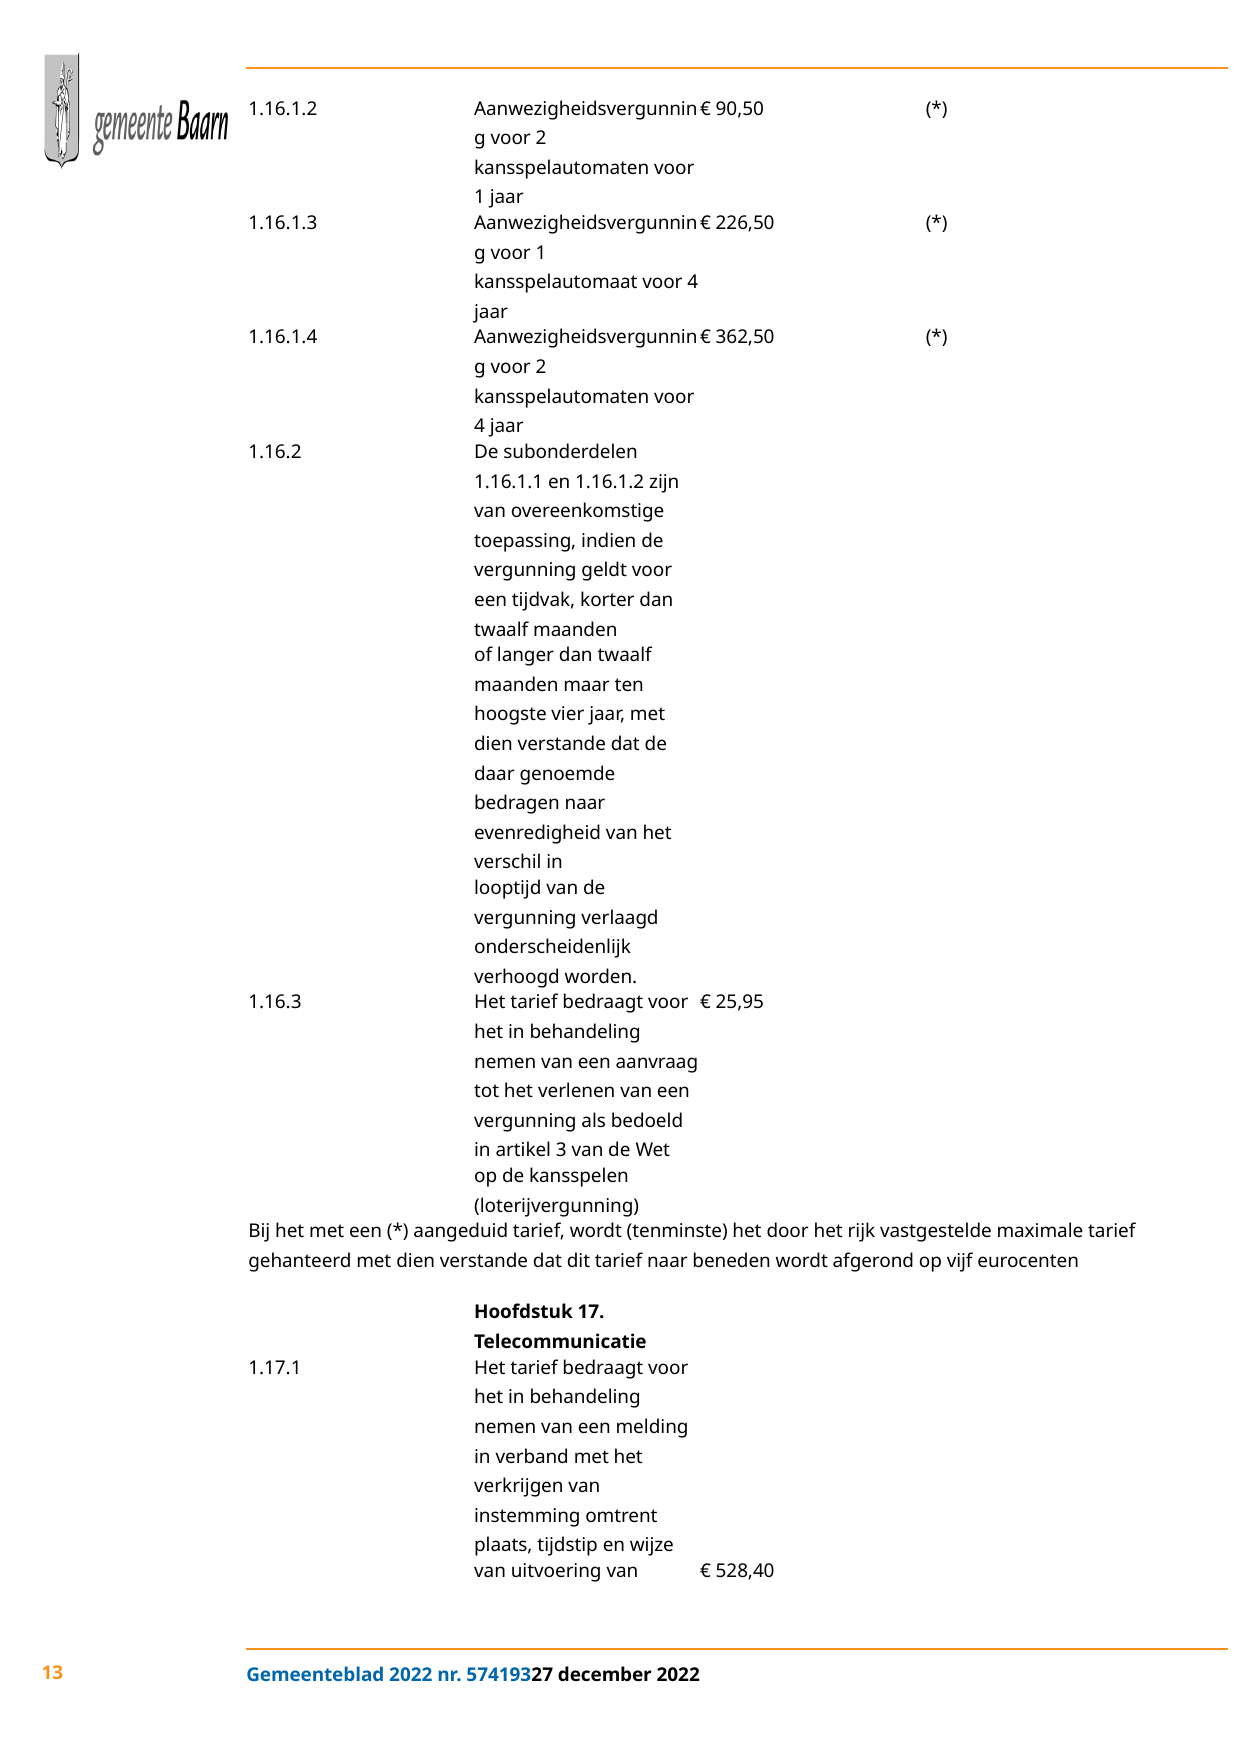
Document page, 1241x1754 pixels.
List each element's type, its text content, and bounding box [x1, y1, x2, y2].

table_cell 1.16.1.3 [248, 209, 474, 324]
table_cell [926, 1273, 1152, 1299]
table_cell [700, 438, 926, 641]
table_cell [700, 874, 926, 989]
table_cell € 528,40 [700, 1557, 926, 1583]
table_cell € 25,95 [700, 989, 926, 1162]
table_cell [248, 641, 474, 874]
table_cell [248, 1557, 474, 1583]
table_cell [926, 989, 1152, 1162]
table_cell [926, 641, 1152, 874]
table_cell (*) [926, 209, 1152, 324]
table_cell [926, 1354, 1152, 1557]
table_cell [926, 1557, 1152, 1583]
table_cell [700, 641, 926, 874]
table_cell Aanwezigheidsvergunning voor 2 kansspelautomaten voor 1 jaar [474, 95, 700, 209]
table_cell € 90,50 [700, 95, 926, 209]
table_cell 1.16.3 [248, 989, 474, 1162]
table_cell [248, 874, 474, 989]
table_cell Het tarief bedraagt voor het in behandeling nemen van een aanvraag tot het verlenen van een vergunning als bedoeld in artikel 3 van de Wet [474, 989, 700, 1162]
table_cell Het tarief bedraagt voor het in behandeling nemen van een melding in verband met het verkrijgen van instemming omtrent plaats, tijdstip en wijze [474, 1354, 700, 1557]
table_cell [700, 1299, 926, 1354]
table_cell van uitvoering van [474, 1557, 700, 1583]
table_cell Aanwezigheidsvergunning voor 1 kansspelautomaat voor 4 jaar [474, 209, 700, 324]
table_cell [926, 438, 1152, 641]
table_cell [474, 1273, 700, 1299]
table_cell € 226,50 [700, 209, 926, 324]
table_cell (*) [926, 324, 1152, 438]
table_cell [700, 1163, 926, 1218]
table_cell (*) [926, 95, 1152, 209]
table_cell [926, 874, 1152, 989]
table_cell 1.16.2 [248, 438, 474, 641]
table_cell 1.16.1.4 [248, 324, 474, 438]
table_cell [926, 1163, 1152, 1218]
table_cell [700, 1273, 926, 1299]
table_cell 1.17.1 [248, 1354, 474, 1557]
table_cell [700, 1354, 926, 1557]
table_cell [248, 1273, 474, 1299]
table_cell [248, 1163, 474, 1218]
table_cell [248, 1299, 474, 1354]
table_cell Aanwezigheidsvergunning voor 2 kansspelautomaten voor 4 jaar [474, 324, 700, 438]
table_cell De subonderdelen 1.16.1.1 en 1.16.1.2 zijn van overeenkomstige toepassing, indien de vergunning geldt voor een tijdvak, korter dan twaalf maanden [474, 438, 700, 641]
picture [41, 47, 231, 172]
table_cell [926, 1299, 1152, 1354]
table_cell Bij het met een (*) aangeduid tarief, wordt (tenminste) het door het rijk vastgestelde maximale tarief gehanteerd met dien verstande dat dit tarief naar beneden wordt afgerond op vijf eurocenten [248, 1218, 1152, 1273]
table_cell of langer dan twaalf maanden maar ten hoogste vier jaar, met dien verstande dat de daar genoemde bedragen naar evenredigheid van het verschil in [474, 641, 700, 874]
table_cell op de kansspelen (loterijvergunning) [474, 1163, 700, 1218]
table_cell € 362,50 [700, 324, 926, 438]
table_cell 1.16.1.2 [248, 95, 474, 209]
table_cell Hoofdstuk 17. Telecommunicatie [474, 1299, 700, 1354]
table_cell looptijd van de vergunning verlaagd onderscheidenlijk verhoogd worden. [474, 874, 700, 989]
